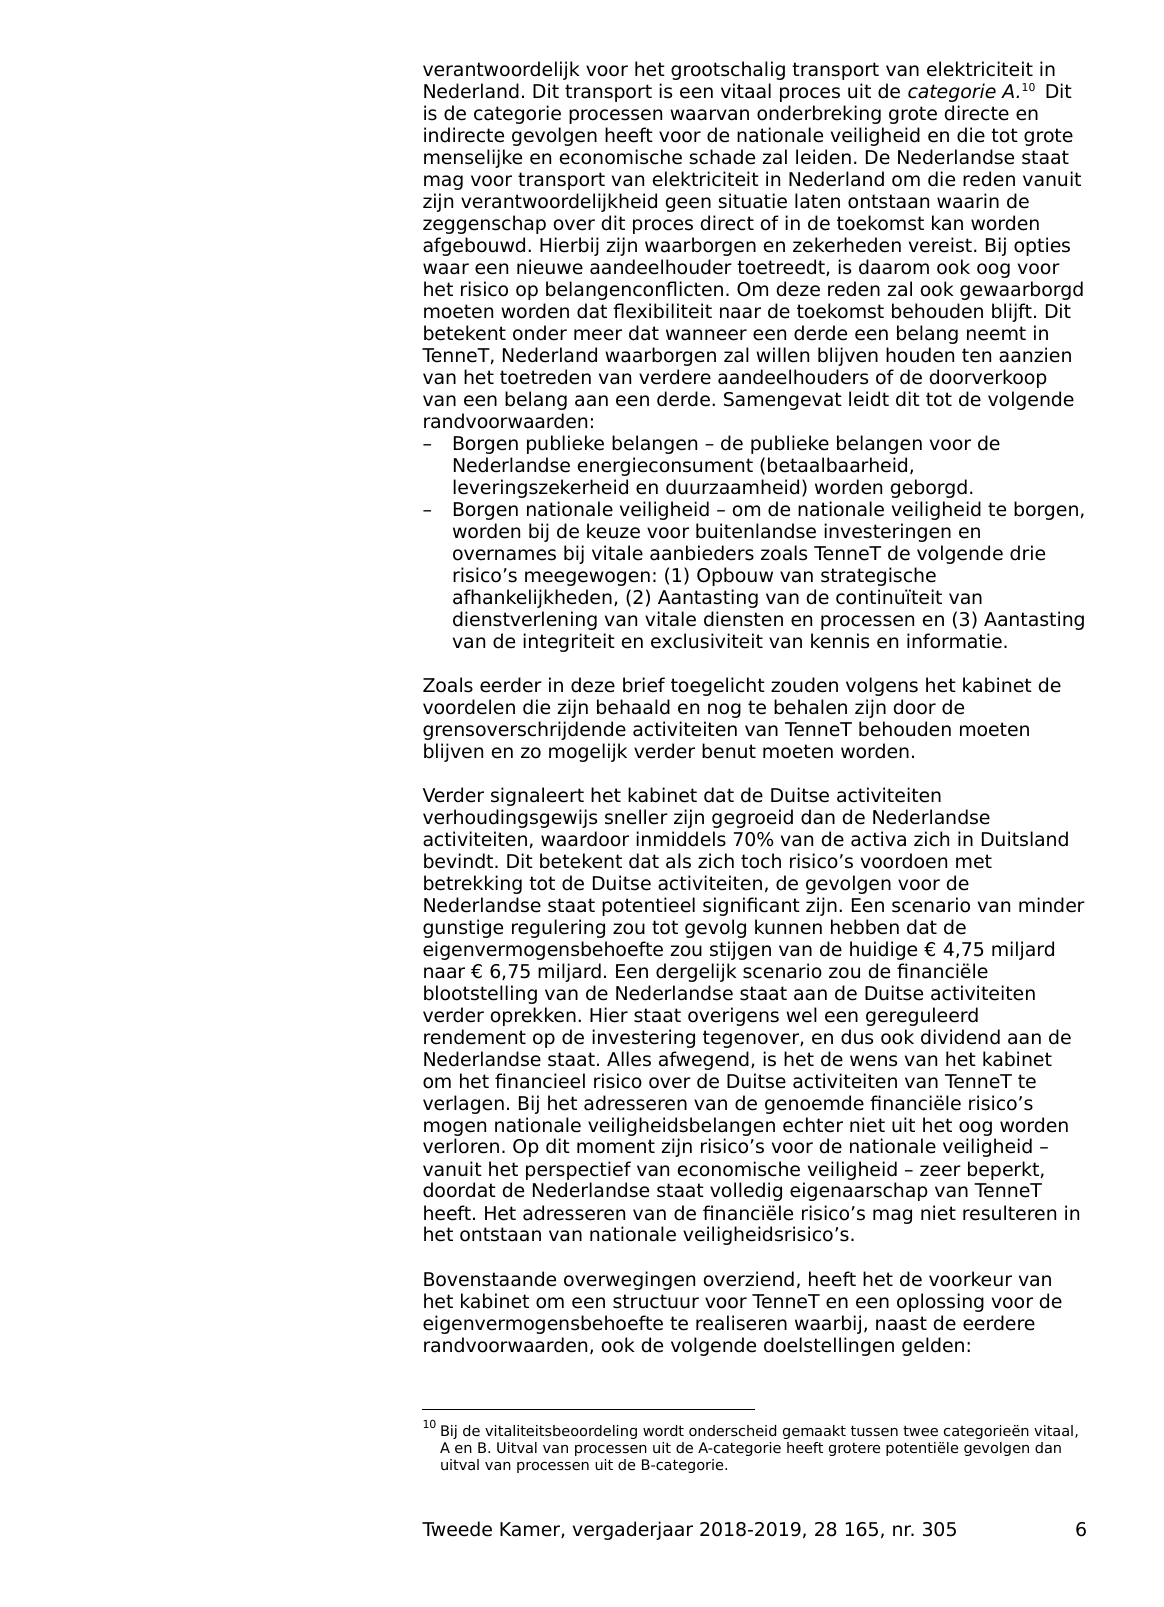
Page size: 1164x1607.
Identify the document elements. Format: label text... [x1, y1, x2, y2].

text verantwoordelijk voor het grootschalig transport van elektriciteit in Nederland. Dit transport is een vitaal proces uit de categorie A. Dit is de categorie processen waarvan onderbreking grote directe en indirecte gevolgen heeft voor de nationale veiligheid en die tot grote menselijke en economische schade zal leiden. De Nederlandse staat mag voor transport van elektriciteit in Nederland om die reden vanuit zijn verantwoordelijkheid geen situatie laten ontstaan waarin de zeggenschap over dit proces direct of in de toekomst kan worden afgebouwd. Hierbij zijn waarborgen en zekerheden vereist. Bij opties waar een nieuwe aandeelhouder toetreedt, is daarom ook oog voor het risico op belangenconflicten. Om deze reden zal ook gewaarborgd moeten worden dat flexibiliteit naar de toekomst behouden blijft. Dit betekent onder meer dat wanneer een derde een belang neemt in TenneT, Nederland waarborgen zal willen blijven houden ten aanzien van het toetreden van verdere aandeelhouders of de doorverkoop van een belang aan een derde. Samengevat leidt dit tot de volgende randvoorwaarden: [422, 59, 1087, 433]
text Bovenstaande overwegingen overziend, heeft het de voorkeur van het kabinet om een structuur voor TenneT en een oplossing voor de eigenvermogensbehoefte te realiseren waarbij, naast de eerdere randvoorwaarden, ook de volgende doelstellingen gelden: [422, 1268, 1087, 1356]
text Verder signaleert het kabinet dat de Duitse activiteiten verhoudingsgewijs sneller zijn gegroeid dan de Nederlandse activiteiten, waardoor inmiddels 70% van de activa zich in Duitsland bevindt. Dit betekent dat als zich toch risico’s voordoen met betrekking tot de Duitse activiteiten, de gevolgen voor de Nederlandse staat potentieel significant zijn. Een scenario van minder gunstige regulering zou tot gevolg kunnen hebben dat de eigenvermogensbehoefte zou stijgen van de huidige € 4,75 miljard naar € 6,75 miljard. Een dergelijk scenario zou de financiële blootstelling van de Nederlandse staat aan de Duitse activiteiten verder oprekken. Hier staat overigens wel een gereguleerd rendement op de investering tegenover, en dus ook dividend aan de Nederlandse staat. Alles afwegend, is het de wens van het kabinet om het financieel risico over de Duitse activiteiten van TenneT te verlagen. Bij het adresseren van de genoemde financiële risico’s mogen nationale veiligheidsbelangen echter niet uit het oog worden verloren. Op dit moment zijn risico’s voor de nationale veiligheid – vanuit het perspectief van economische veiligheid – zeer beperkt, doordat de Nederlandse staat volledig eigenaarschap van TenneT heeft. Het adresseren van de financiële risico’s mag niet resulteren in het ontstaan van nationale veiligheidsrisico’s. [422, 785, 1087, 1246]
text Bij de vitaliteitsbeoordeling wordt onderscheid gemaakt tussen twee categorieën vitaal, A en B. Uitval van processen uit de A-categorie heeft grotere potentiële gevolgen dan uitval van processen uit de B-categorie. [422, 1418, 1087, 1474]
text – Borgen nationale veiligheid – om de nationale veiligheid te borgen, worden bij de keuze voor buitenlandse investeringen en overnames bij vitale aanbieders zoals TenneT de volgende drie risico’s meegewogen: (1) Opbouw van strategische afhankelijkheden, (2) Aantasting van de continuïteit van dienstverlening van vitale diensten en processen en (3) Aantasting van de integriteit en exclusiviteit van kennis en informatie. [422, 499, 1087, 652]
text Zoals eerder in deze brief toegelicht zouden volgens het kabinet de voordelen die zijn behaald en nog te behalen zijn door de grensoverschrijdende activiteiten van TenneT behouden moeten blijven en zo mogelijk verder benut moeten worden. [422, 675, 1087, 763]
text – Borgen publieke belangen – de publieke belangen voor de Nederlandse energieconsument (betaalbaarheid, leveringszekerheid en duurzaamheid) worden geborgd. [422, 433, 1087, 499]
